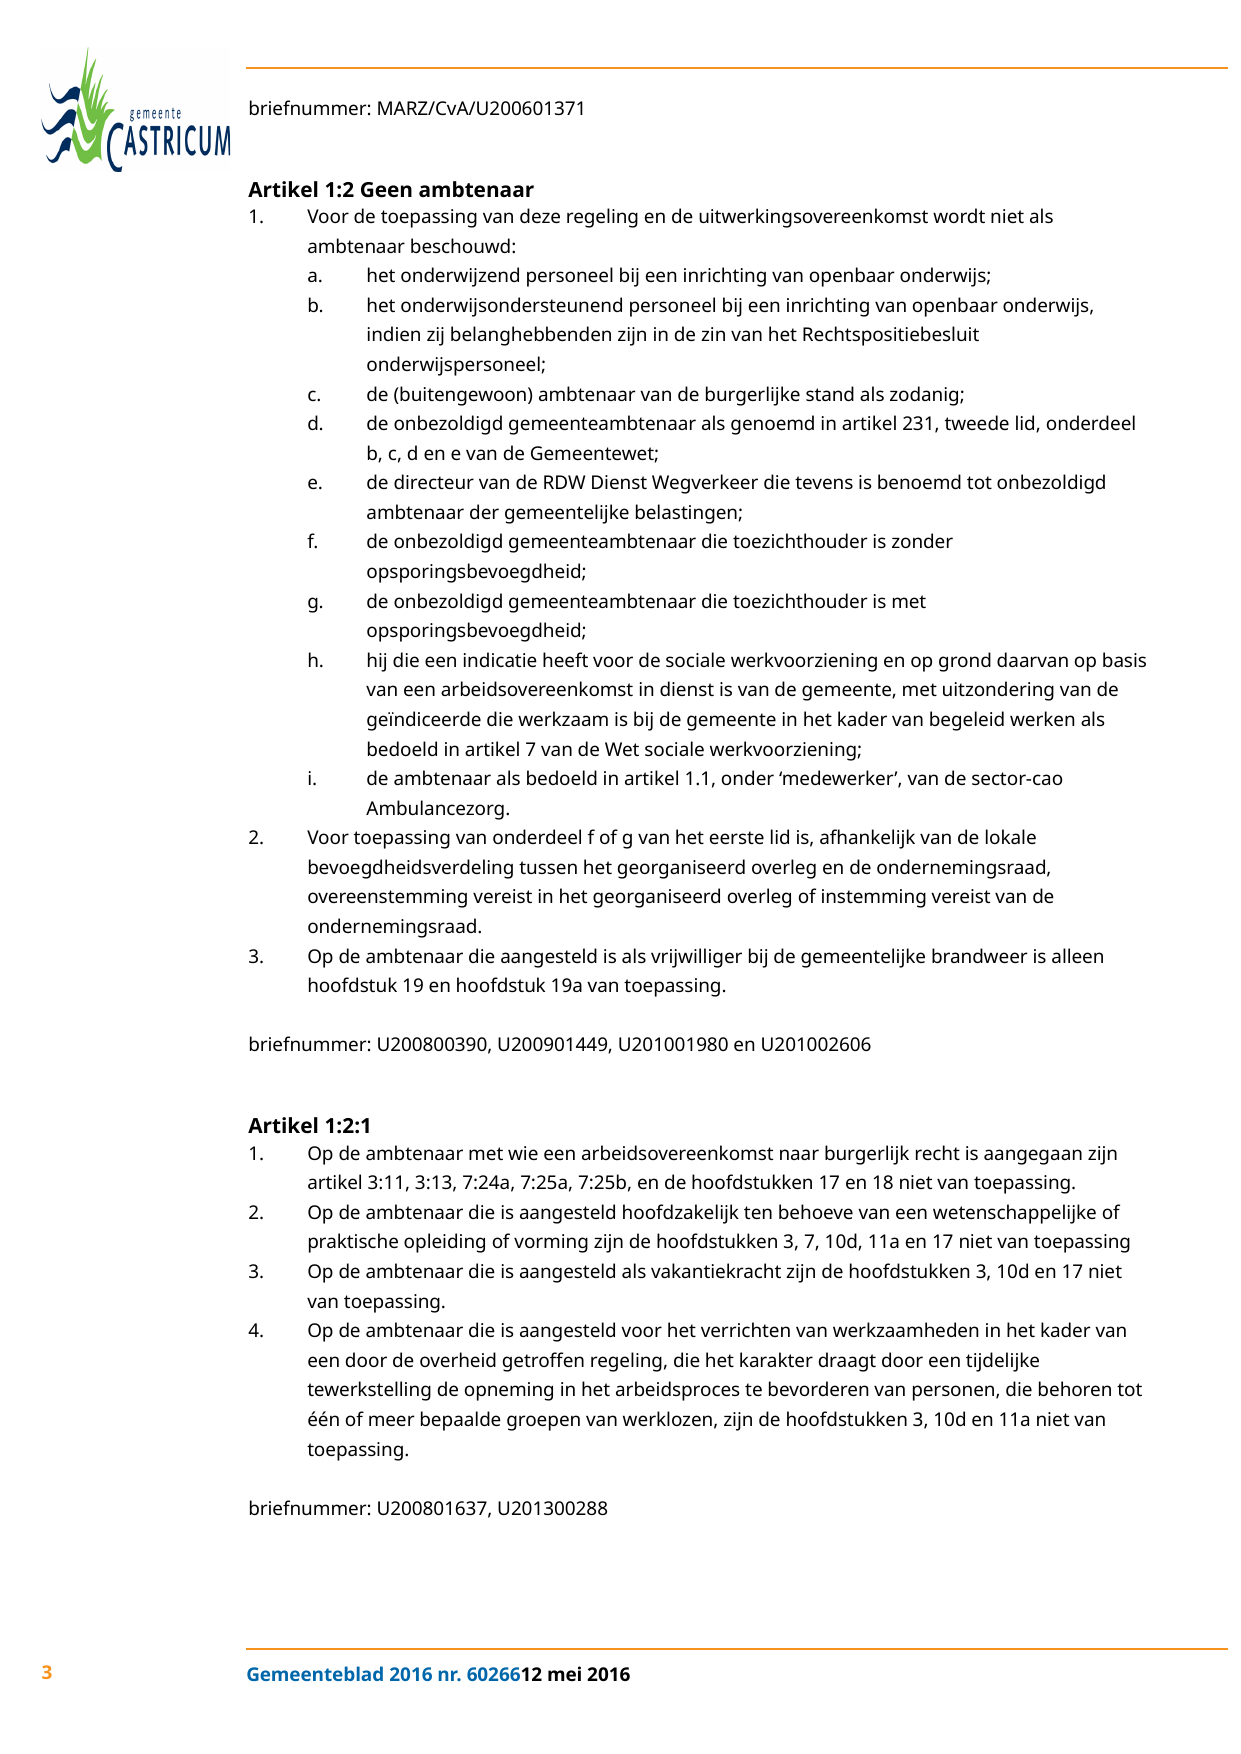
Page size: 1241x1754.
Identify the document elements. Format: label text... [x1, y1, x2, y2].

text briefnummer: U200801637, U201300288 [248, 1495, 1152, 1521]
list het onderwijzend personeel bij een inrichting van openbaar onderwijs; [307, 262, 1152, 288]
text Artikel 1:2 Geen ambtenaar [248, 175, 1152, 203]
list Op de ambtenaar die is aangesteld hoofdzakelijk ten behoeve van een wetenschappelijke of praktische opleiding of vorming zijn de hoofdstukken 3, 7, 10d, 11a en 17 niet van toepassing [248, 1199, 1152, 1254]
list Op de ambtenaar die aangesteld is als vrijwilliger bij de gemeentelijke brandweer is alleen hoofdstuk 19 en hoofdstuk 19a van toepassing. [248, 943, 1152, 998]
list Op de ambtenaar die is aangesteld voor het verrichten van werkzaamheden in het kader van een door de overheid getroffen regeling, die het karakter draagt door een tijdelijke tewerkstelling de opneming in het arbeidsproces te bevorderen van personen, die behoren tot één of meer bepaalde groepen van werklozen, zijn de hoofdstukken 3, 10d en 11a niet van toepassing. [248, 1317, 1152, 1462]
list de directeur van de RDW Dienst Wegverkeer die tevens is benoemd tot onbezoldigd ambtenaar der gemeentelijke belastingen; [307, 469, 1152, 525]
picture [41, 47, 231, 172]
list Op de ambtenaar die is aangesteld als vakantiekracht zijn de hoofdstukken 3, 10d en 17 niet van toepassing. [248, 1258, 1152, 1314]
list de ambtenaar als bedoeld in artikel 1.1, onder ‘medewerker’, van de sector-cao Ambulancezorg. [307, 765, 1152, 821]
list het onderwijsondersteunend personeel bij een inrichting van openbaar onderwijs, indien zij belanghebbenden zijn in de zin van het Rechtspositiebesluit onderwijspersoneel; [307, 292, 1152, 377]
text briefnummer: MARZ/CvA/U200601371 [248, 95, 1152, 121]
list de onbezoldigd gemeenteambtenaar als genoemd in artikel 231, tweede lid, onderdeel b, c, d en e van de Gemeentewet; [307, 410, 1152, 466]
list de onbezoldigd gemeenteambtenaar die toezichthouder is zonder opsporingsbevoegdheid; [307, 529, 1152, 584]
list de onbezoldigd gemeenteambtenaar die toezichthouder is met opsporingsbevoegdheid; [307, 588, 1152, 643]
text Artikel 1:2:1 [248, 1112, 1152, 1140]
list Voor toepassing van onderdeel f of g van het eerste lid is, afhankelijk van de lokale bevoegdheidsverdeling tussen het georganiseerd overleg en de ondernemingsraad, overeenstemming vereist in het georganiseerd overleg of instemming vereist van de ondernemingsraad. [248, 824, 1152, 939]
list hij die een indicatie heeft voor de sociale werkvoorziening en op grond daarvan op basis van een arbeidsovereenkomst in dienst is van de gemeente, met uitzondering van de geïndiceerde die werkzaam is bij de gemeente in het kader van begeleid werken als bedoeld in artikel 7 van de Wet sociale werkvoorziening; [307, 647, 1152, 761]
list Op de ambtenaar met wie een arbeidsovereenkomst naar burgerlijk recht is aangegaan zijn artikel 3:11, 3:13, 7:24a, 7:25a, 7:25b, en de hoofdstukken 17 en 18 niet van toepassing. [248, 1140, 1152, 1195]
list de (buitengewoon) ambtenaar van de burgerlijke stand als zodanig; [307, 381, 1152, 406]
text briefnummer: U200800390, U200901449, U201001980 en U201002606 [248, 1032, 1152, 1057]
list Voor de toepassing van deze regeling en de uitwerkingsovereenkomst wordt niet als ambtenaar beschouwd: [248, 203, 1152, 258]
